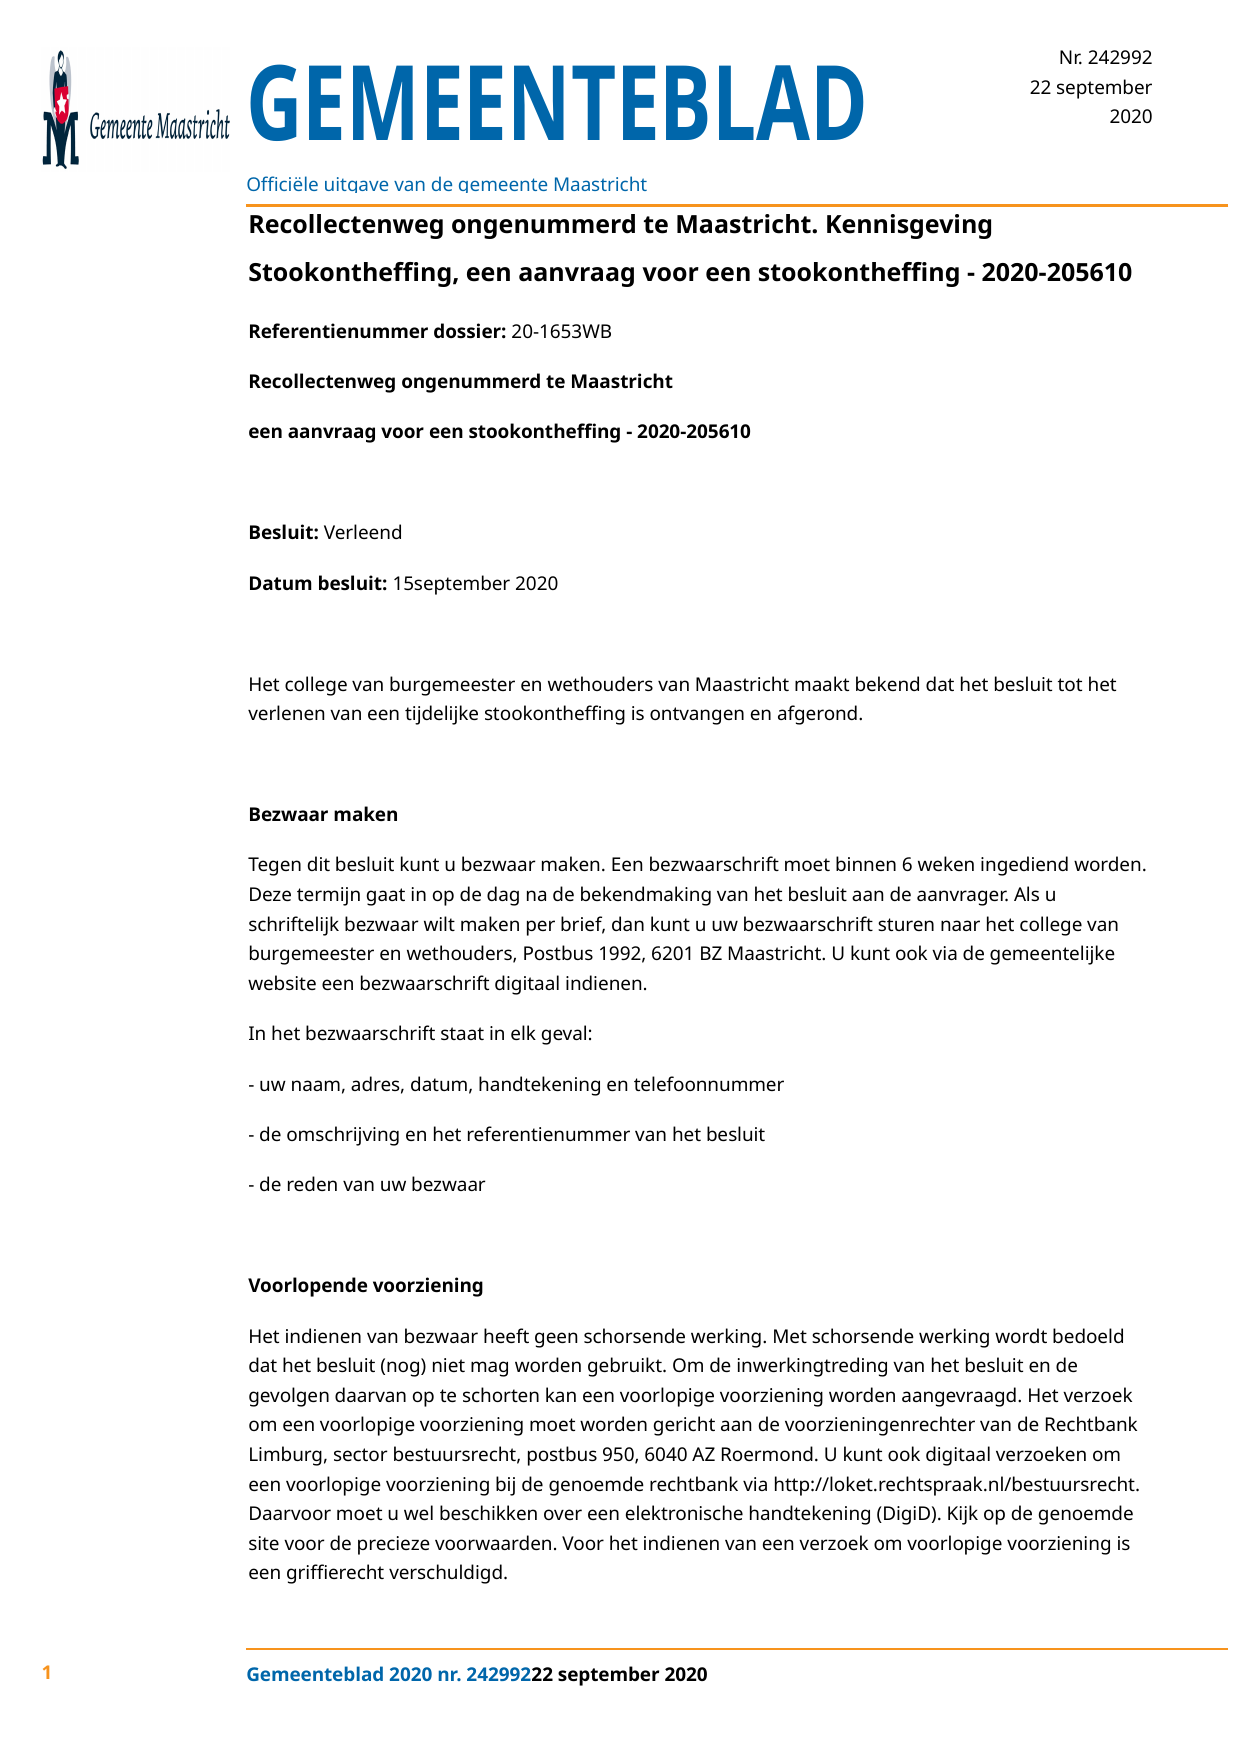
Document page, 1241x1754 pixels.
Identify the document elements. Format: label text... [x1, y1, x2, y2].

picture [41, 47, 231, 172]
text Voorlopende voorziening [248, 1272, 1152, 1298]
text Bezwaar maken [248, 801, 1152, 827]
text - de reden van uw bezwaar [248, 1172, 1152, 1197]
text - uw naam, adres, datum, handtekening en telefoonnummer [248, 1071, 1152, 1097]
text - de omschrijving en het referentienummer van het besluit [248, 1121, 1152, 1147]
text Datum besluit: 15september 2020 [248, 570, 1152, 596]
text Referentienummer dossier: 20-1653WB [248, 318, 1152, 344]
text Het college van burgemeester en wethouders van Maastricht maakt bekend dat het besluit tot het verlenen van een tijdelijke stookontheffing is ontvangen en afgerond. [248, 671, 1152, 726]
text In het bezwaarschrift staat in elk geval: [248, 1020, 1152, 1046]
text een aanvraag voor een stookontheffing - 2020-205610 [248, 419, 1152, 444]
text Tegen dit besluit kunt u bezwaar maken. Een bezwaarschrift moet binnen 6 weken ingediend worden. Deze termijn gaat in op de dag na de bekendmaking van het besluit aan de aanvrager. Als u schriftelijk bezwaar wilt maken per brief, dan kunt u uw bezwaarschrift sturen naar het college van burgemeester en wethouders, Postbus 1992, 6201 BZ Maastricht. U kunt ook via de gemeentelijke website een bezwaarschrift digitaal indienen. [248, 852, 1152, 996]
text Het indienen van bezwaar heeft geen schorsende werking. Met schorsende werking wordt bedoeld dat het besluit (nog) niet mag worden gebruikt. Om de inwerkingtreding van het besluit en de gevolgen daarvan op te schorten kan een voorlopige voorziening worden aangevraagd. Het verzoek om een voorlopige voorziening moet worden gericht aan de voorzieningenrechter van de Rechtbank Limburg, sector bestuursrecht, postbus 950, 6040 AZ Roermond. U kunt ook digitaal verzoeken om een voorlopige voorziening bij de genoemde rechtbank via http://loket.rechtspraak.nl/bestuursrecht. Daarvoor moet u wel beschikken over een elektronische handtekening (DigiD). Kijk op de genoemde site voor de precieze voorwaarden. Voor het indienen van een verzoek om voorlopige voorziening is een griffierecht verschuldigd. [248, 1323, 1152, 1585]
text Besluit: Verleend [248, 519, 1152, 545]
text Recollectenweg ongenummerd te Maastricht [248, 368, 1152, 394]
text Recollectenweg ongenummerd te Maastricht. Kennisgeving Stookontheffing, een aanvraag voor een stookontheffing - 2020-205610 [248, 207, 1152, 288]
